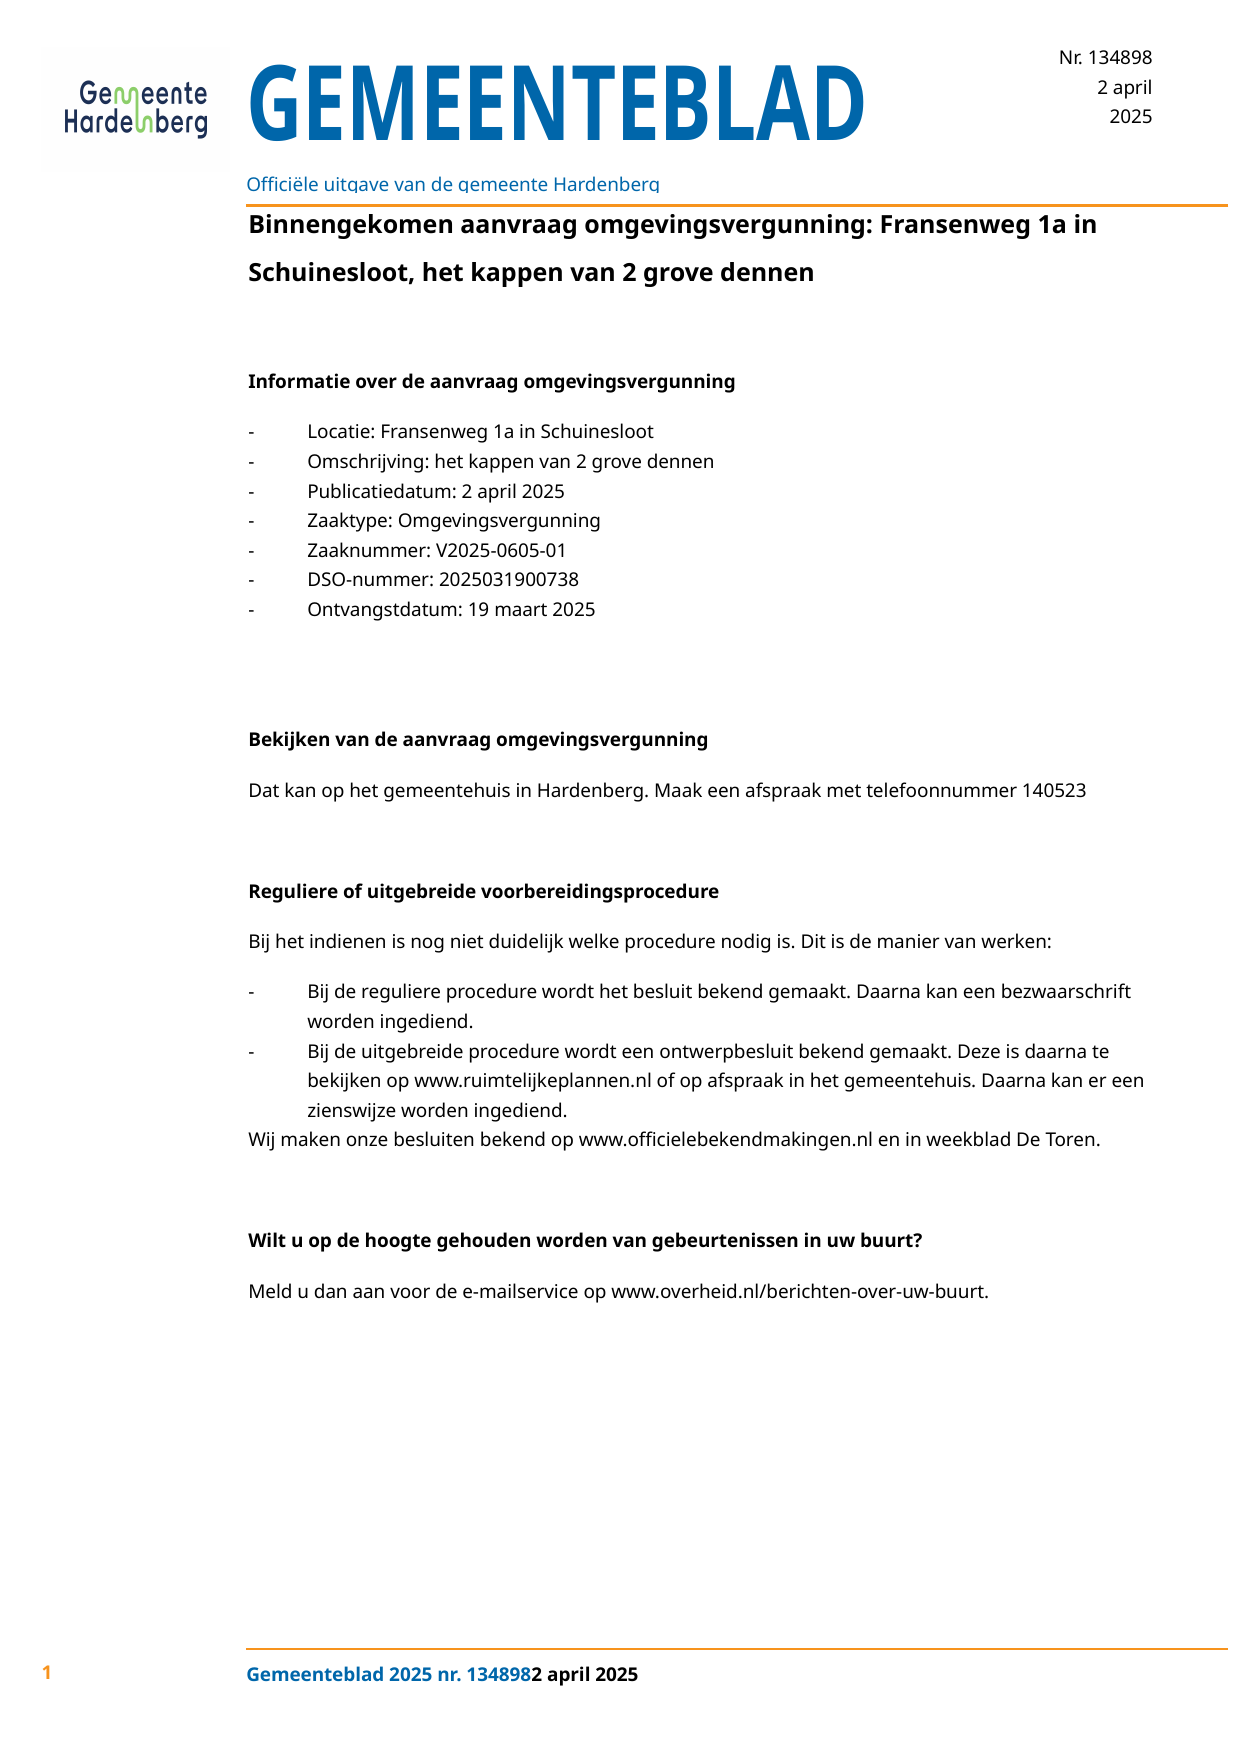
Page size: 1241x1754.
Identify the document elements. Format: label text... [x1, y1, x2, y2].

text Bekijken van de aanvraag omgevingsvergunning [248, 727, 1152, 752]
text Meld u dan aan voor de e-mailservice op www.overheid.nl/berichten-over-uw-buurt. [248, 1278, 1152, 1304]
list Locatie: Fransenweg 1a in Schuinesloot [248, 419, 1152, 444]
list Omschrijving: het kappen van 2 grove dennen [248, 448, 1152, 474]
list Zaaktype: Omgevingsvergunning [248, 507, 1152, 533]
list Publicatiedatum: 2 april 2025 [248, 478, 1152, 504]
text Wilt u op de hoogte gehouden worden van gebeurtenissen in uw buurt? [248, 1227, 1152, 1253]
list Ontvangstdatum: 19 maart 2025 [248, 596, 1152, 622]
list Bij de reguliere procedure wordt het besluit bekend gemaakt. Daarna kan een bezwaarschrift worden ingediend. [248, 979, 1152, 1034]
text Binnengekomen aanvraag omgevingsvergunning: Fransenweg 1a in Schuinesloot, het kappen van 2 grove dennen [248, 207, 1152, 288]
text Bij het indienen is nog niet duidelijk welke procedure nodig is. Dit is de manier van werken: [248, 928, 1152, 954]
text Wij maken onze besluiten bekend op www.officielebekendmakingen.nl en in weekblad De Toren. [248, 1127, 1152, 1152]
text Dat kan op het gemeentehuis in Hardenberg. Maak een afspraak met telefoonnummer 140523 [248, 777, 1152, 803]
picture [41, 47, 231, 172]
list Zaaknummer: V2025-0605-01 [248, 537, 1152, 563]
text Reguliere of uitgebreide voorbereidingsprocedure [248, 878, 1152, 904]
list Bij de uitgebreide procedure wordt een ontwerpbesluit bekend gemaakt. Deze is daarna te bekijken op www.ruimtelijkeplannen.nl of op afspraak in het gemeentehuis. Daarna kan er een zienswijze worden ingediend. [248, 1038, 1152, 1123]
list DSO-nummer: 2025031900738 [248, 567, 1152, 592]
text Informatie over de aanvraag omgevingsvergunning [248, 368, 1152, 394]
